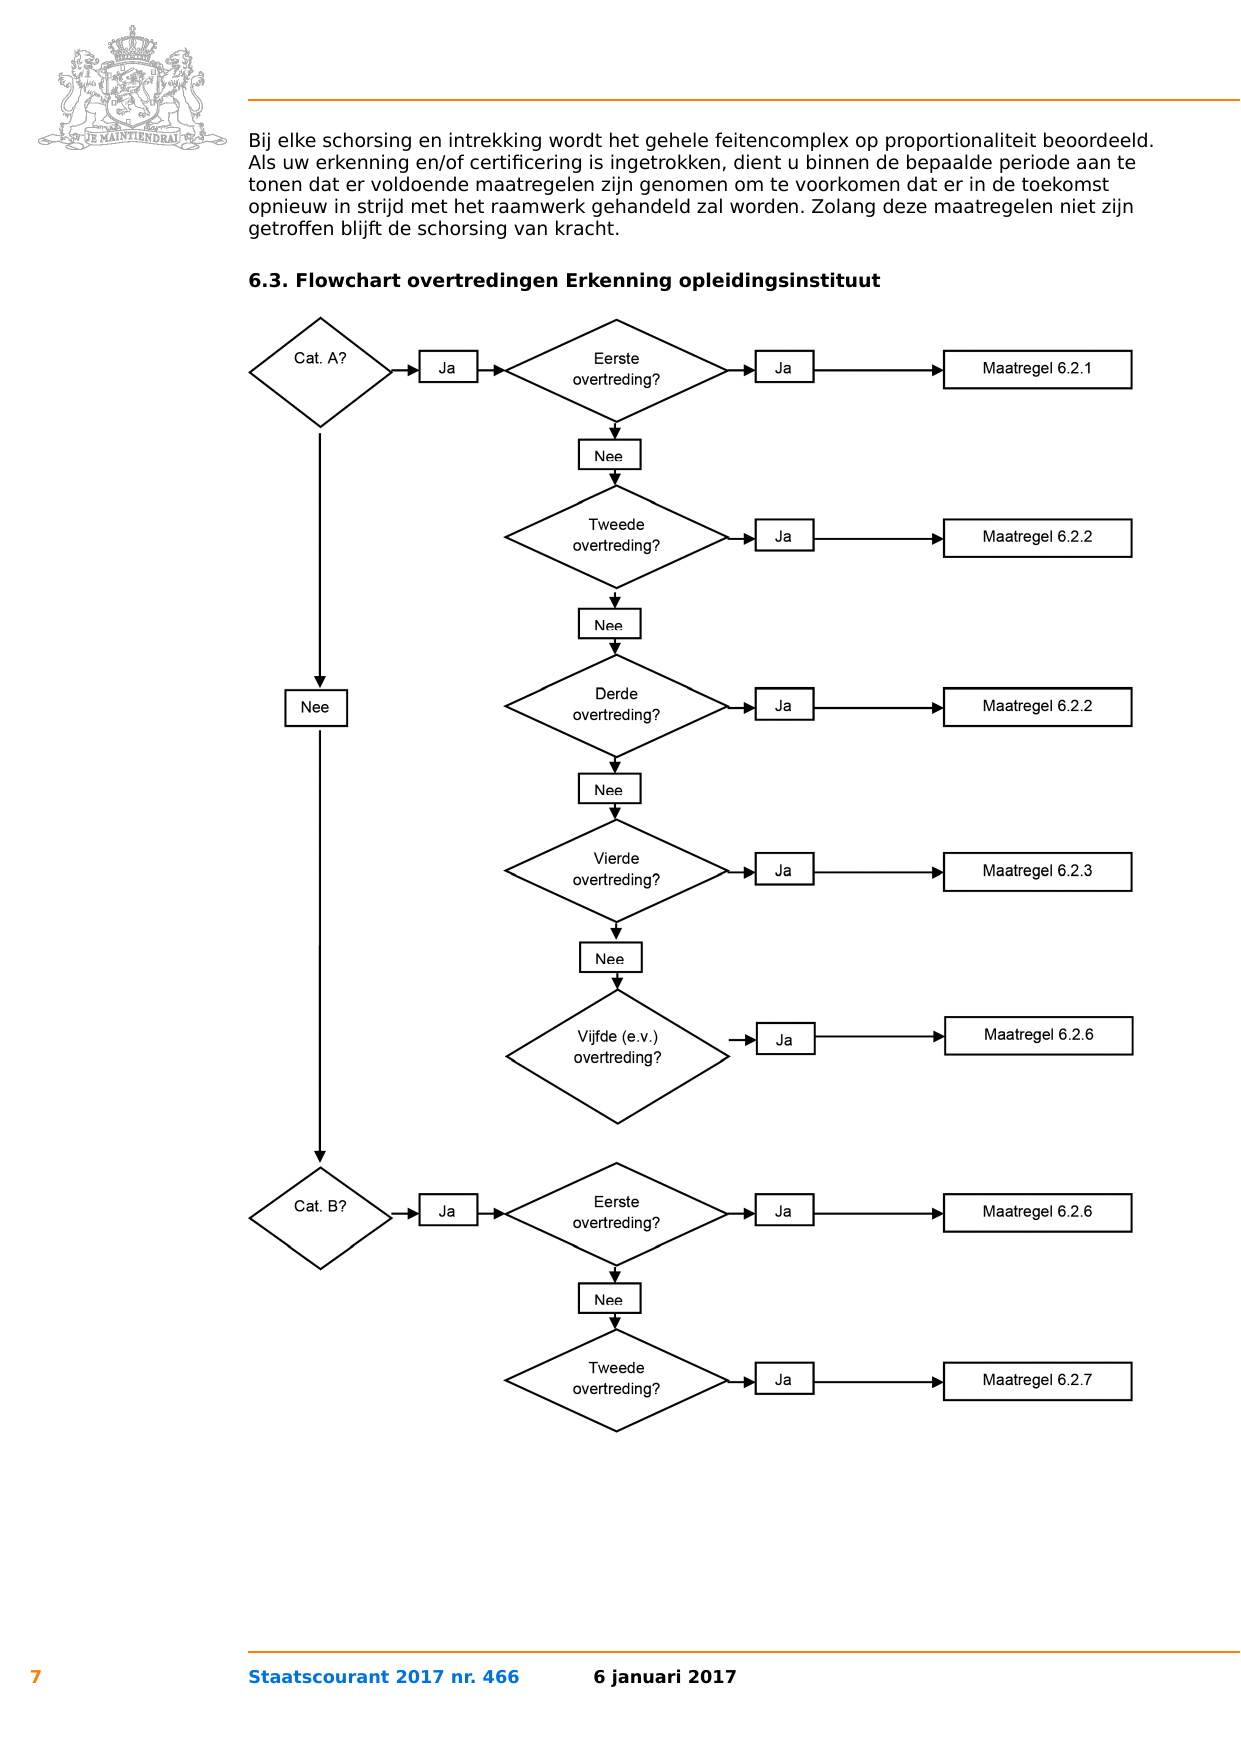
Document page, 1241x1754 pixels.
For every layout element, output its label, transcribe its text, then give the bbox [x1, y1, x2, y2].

picture [248, 316, 1134, 1433]
subtitle 6.3. Flowchart overtredingen Erkenning opleidingsinstituut [248, 270, 1163, 292]
picture [38, 25, 227, 150]
text Bij elke schorsing en intrekking wordt het gehele feitencomplex op proportionaliteit beoordeeld. Als uw erkenning en/of certificering is ingetrokken, dient u binnen de bepaalde periode aan te tonen dat er voldoende maatregelen zijn genomen om te voorkomen dat er in de toekomst opnieuw in strijd met het raamwerk gehandeld zal worden. Zolang deze maatregelen niet zijn getroffen blijft de schorsing van kracht. [248, 130, 1163, 240]
